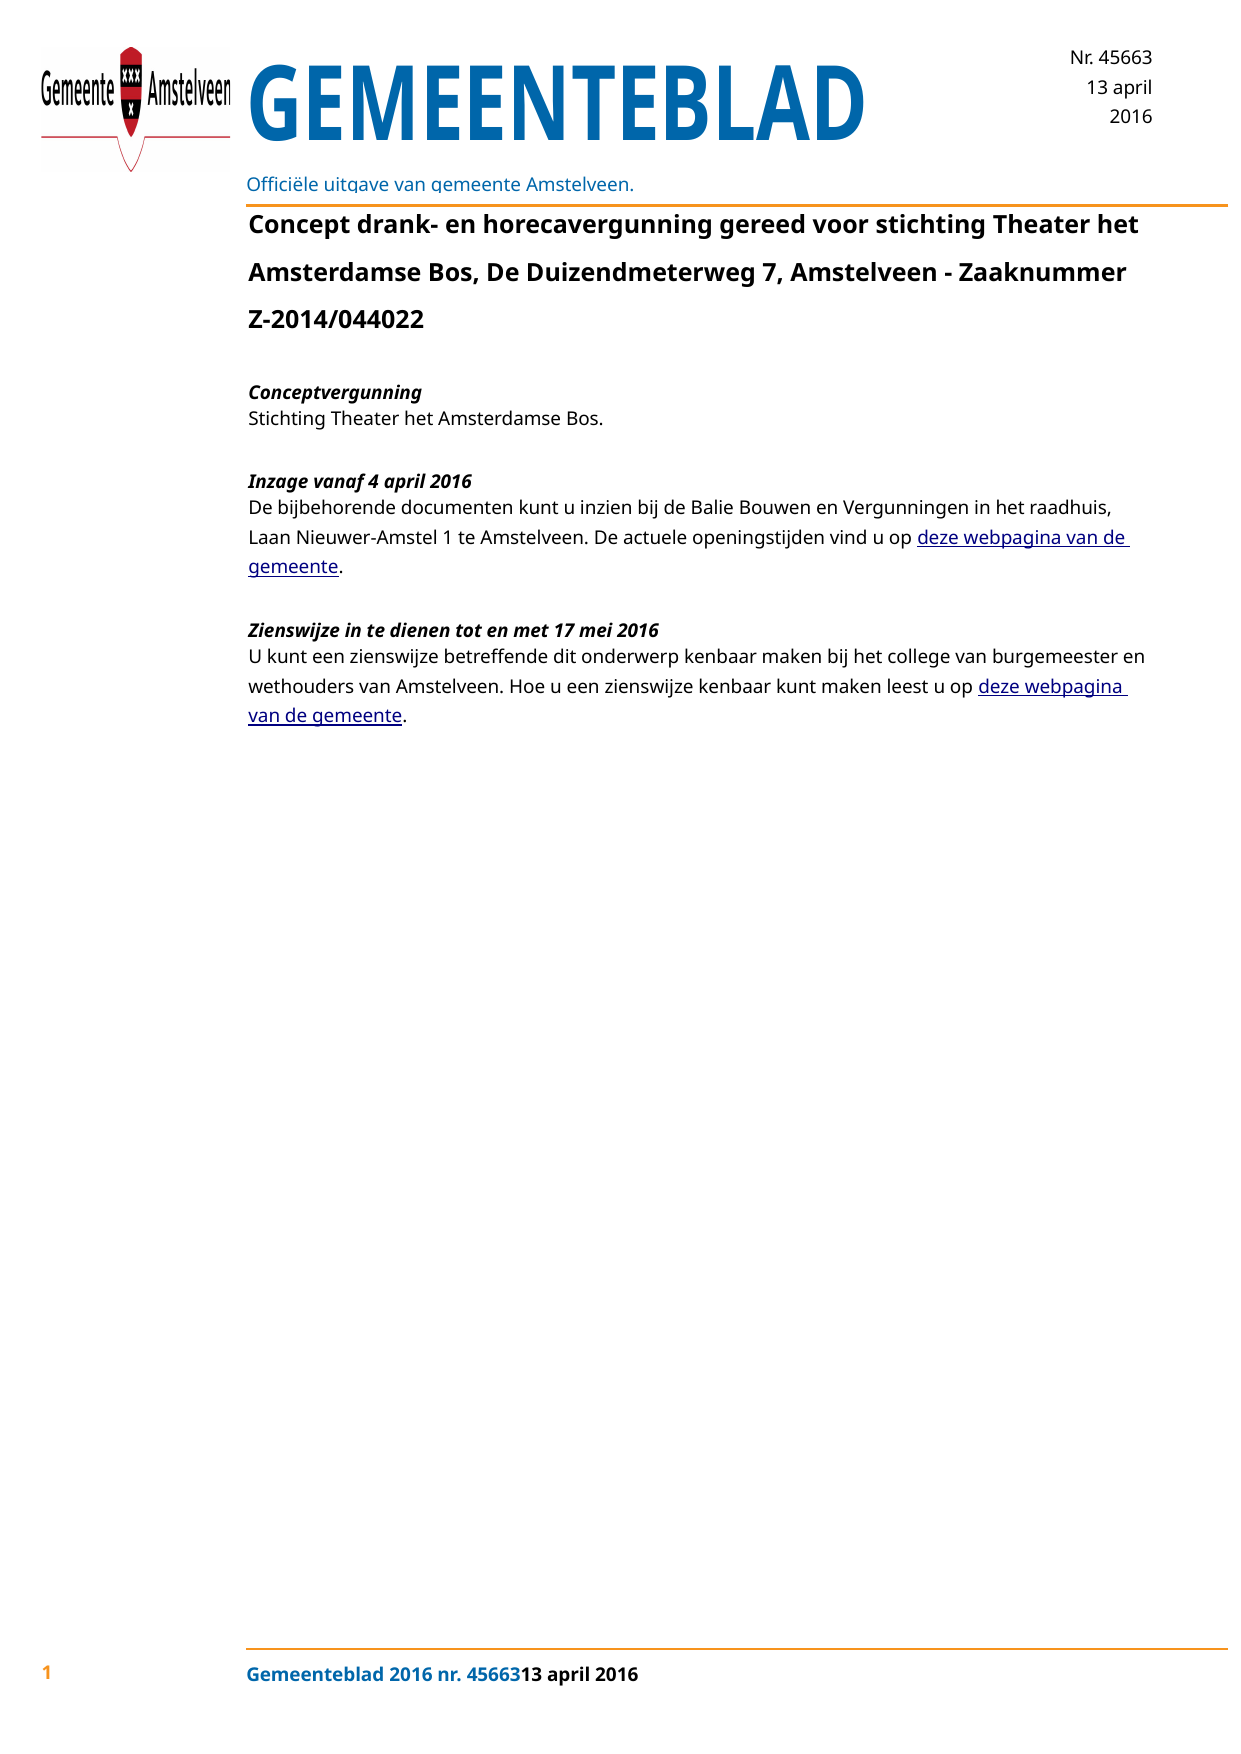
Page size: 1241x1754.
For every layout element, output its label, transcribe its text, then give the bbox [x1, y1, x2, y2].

text De bijbehorende documenten kunt u inzien bij de Balie Bouwen en Vergunningen in het raadhuis, Laan Nieuwer-Amstel 1 te Amstelveen. De actuele openingstijden vind u op deze webpagina van de gemeente. [248, 494, 1152, 579]
text Zienswijze in te dienen tot en met 17 mei 2016 [248, 618, 1152, 643]
text Conceptvergunning [248, 379, 1152, 405]
text Stichting Theater het Amsterdamse Bos. [248, 405, 1152, 431]
picture [41, 47, 231, 172]
text Inzage vanaf 4 april 2016 [248, 469, 1152, 494]
text Concept drank- en horecavergunning gereed voor stichting Theater het Amsterdamse Bos, De Duizendmeterweg 7, Amstelveen - Zaaknummer Z-2014/044022 [248, 207, 1152, 336]
text U kunt een zienswijze betreffende dit onderwerp kenbaar maken bij het college van burgemeester en wethouders van Amstelveen. Hoe u een zienswijze kenbaar kunt maken leest u op deze webpagina van de gemeente. [248, 643, 1152, 728]
